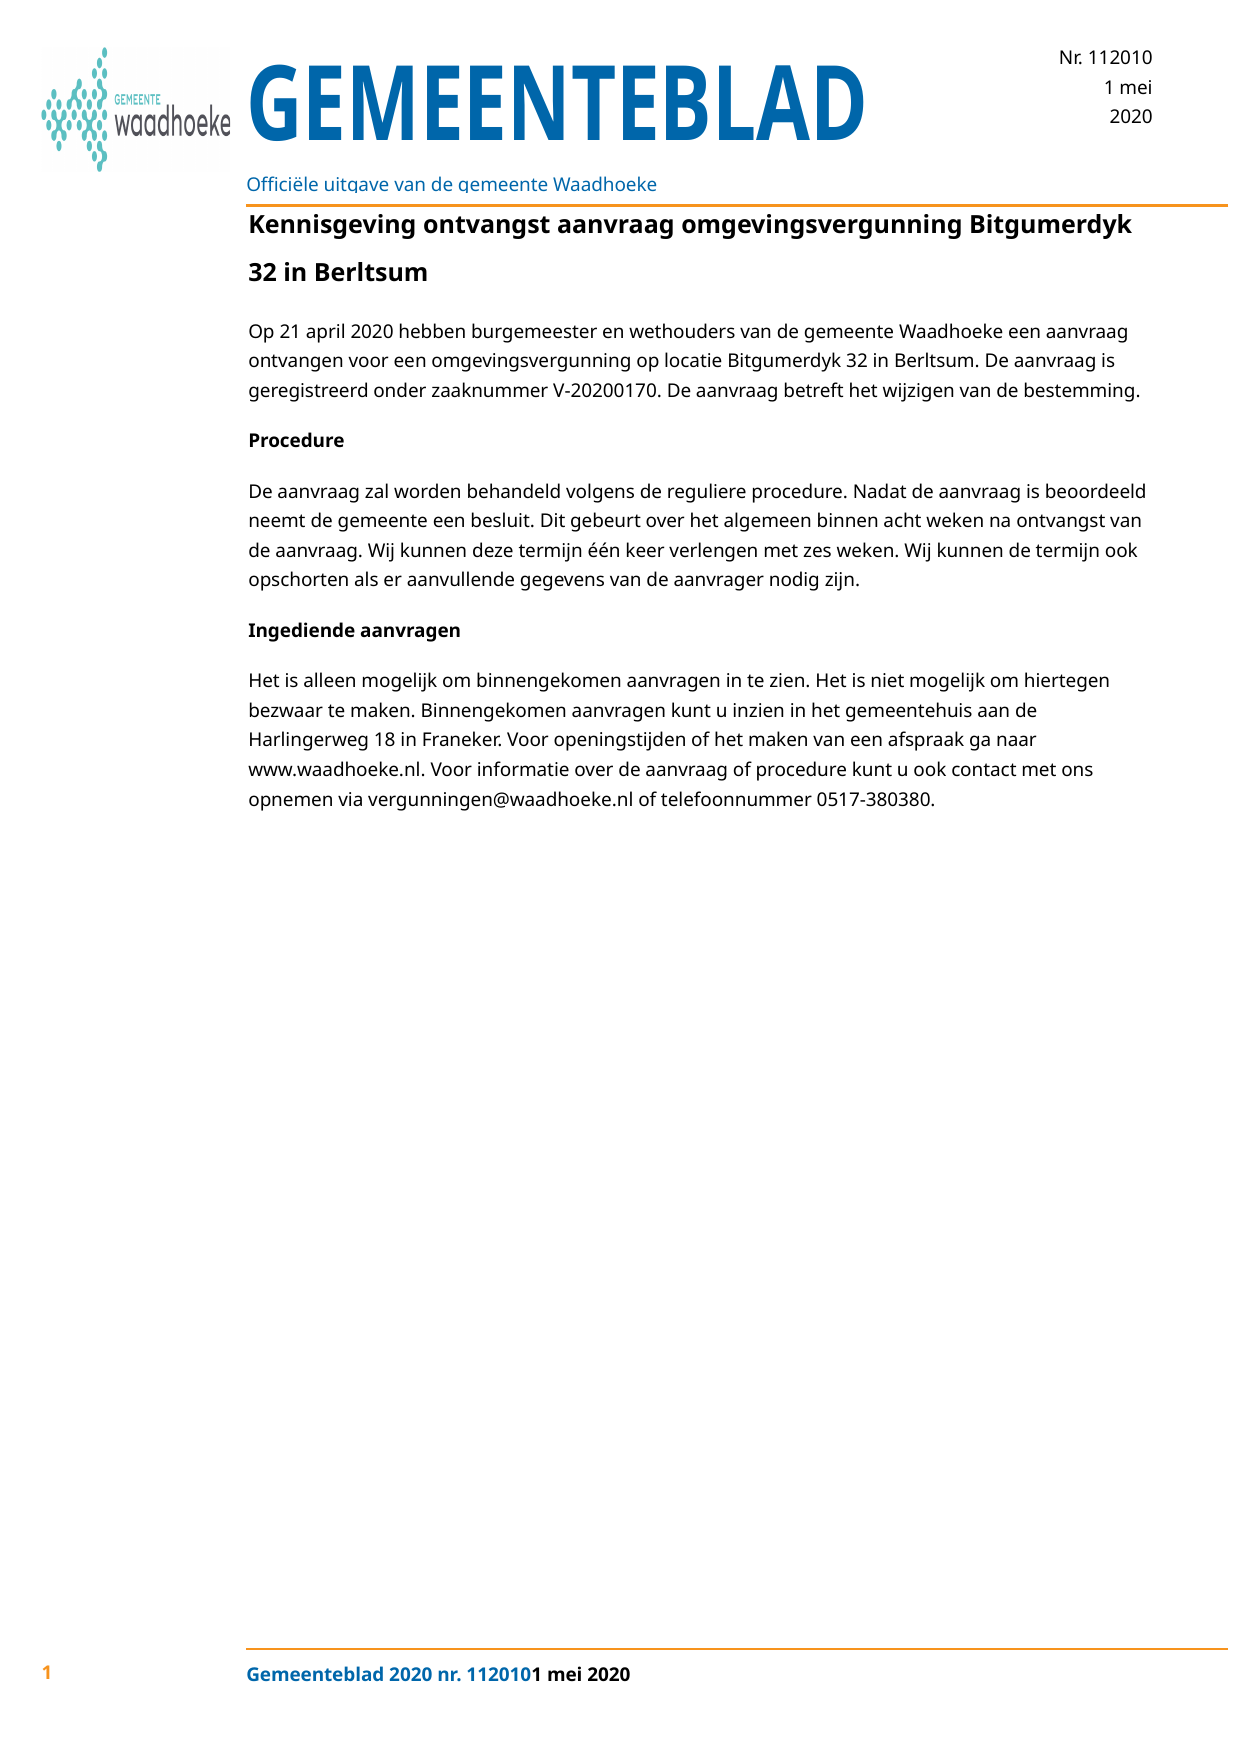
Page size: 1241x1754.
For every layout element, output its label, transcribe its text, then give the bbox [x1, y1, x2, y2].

text Ingediende aanvragen [248, 617, 1152, 643]
text Het is alleen mogelijk om binnengekomen aanvragen in te zien. Het is niet mogelijk om hiertegen bezwaar te maken. Binnengekomen aanvragen kunt u inzien in het gemeentehuis aan de Harlingerweg 18 in Franeker. Voor openingstijden of het maken van een afspraak ga naar www.waadhoeke.nl. Voor informatie over de aanvraag of procedure kunt u ook contact met ons opnemen via vergunningen@waadhoeke.nl of telefoonnummer 0517-380380. [248, 667, 1152, 812]
text Procedure [248, 427, 1152, 453]
text Op 21 april 2020 hebben burgemeester en wethouders van de gemeente Waadhoeke een aanvraag ontvangen voor een omgevingsvergunning op locatie Bitgumerdyk 32 in Berltsum. De aanvraag is geregistreerd onder zaaknummer V-20200170. De aanvraag betreft het wijzigen van de bestemming. [248, 318, 1152, 403]
text Kennisgeving ontvangst aanvraag omgevingsvergunning Bitgumerdyk 32 in Berltsum [248, 207, 1152, 288]
text De aanvraag zal worden behandeld volgens de reguliere procedure. Nadat de aanvraag is beoordeeld neemt de gemeente een besluit. Dit gebeurt over het algemeen binnen acht weken na ontvangst van de aanvraag. Wij kunnen deze termijn één keer verlengen met zes weken. Wij kunnen de termijn ook opschorten als er aanvullende gegevens van de aanvrager nodig zijn. [248, 478, 1152, 592]
picture [41, 47, 231, 172]
